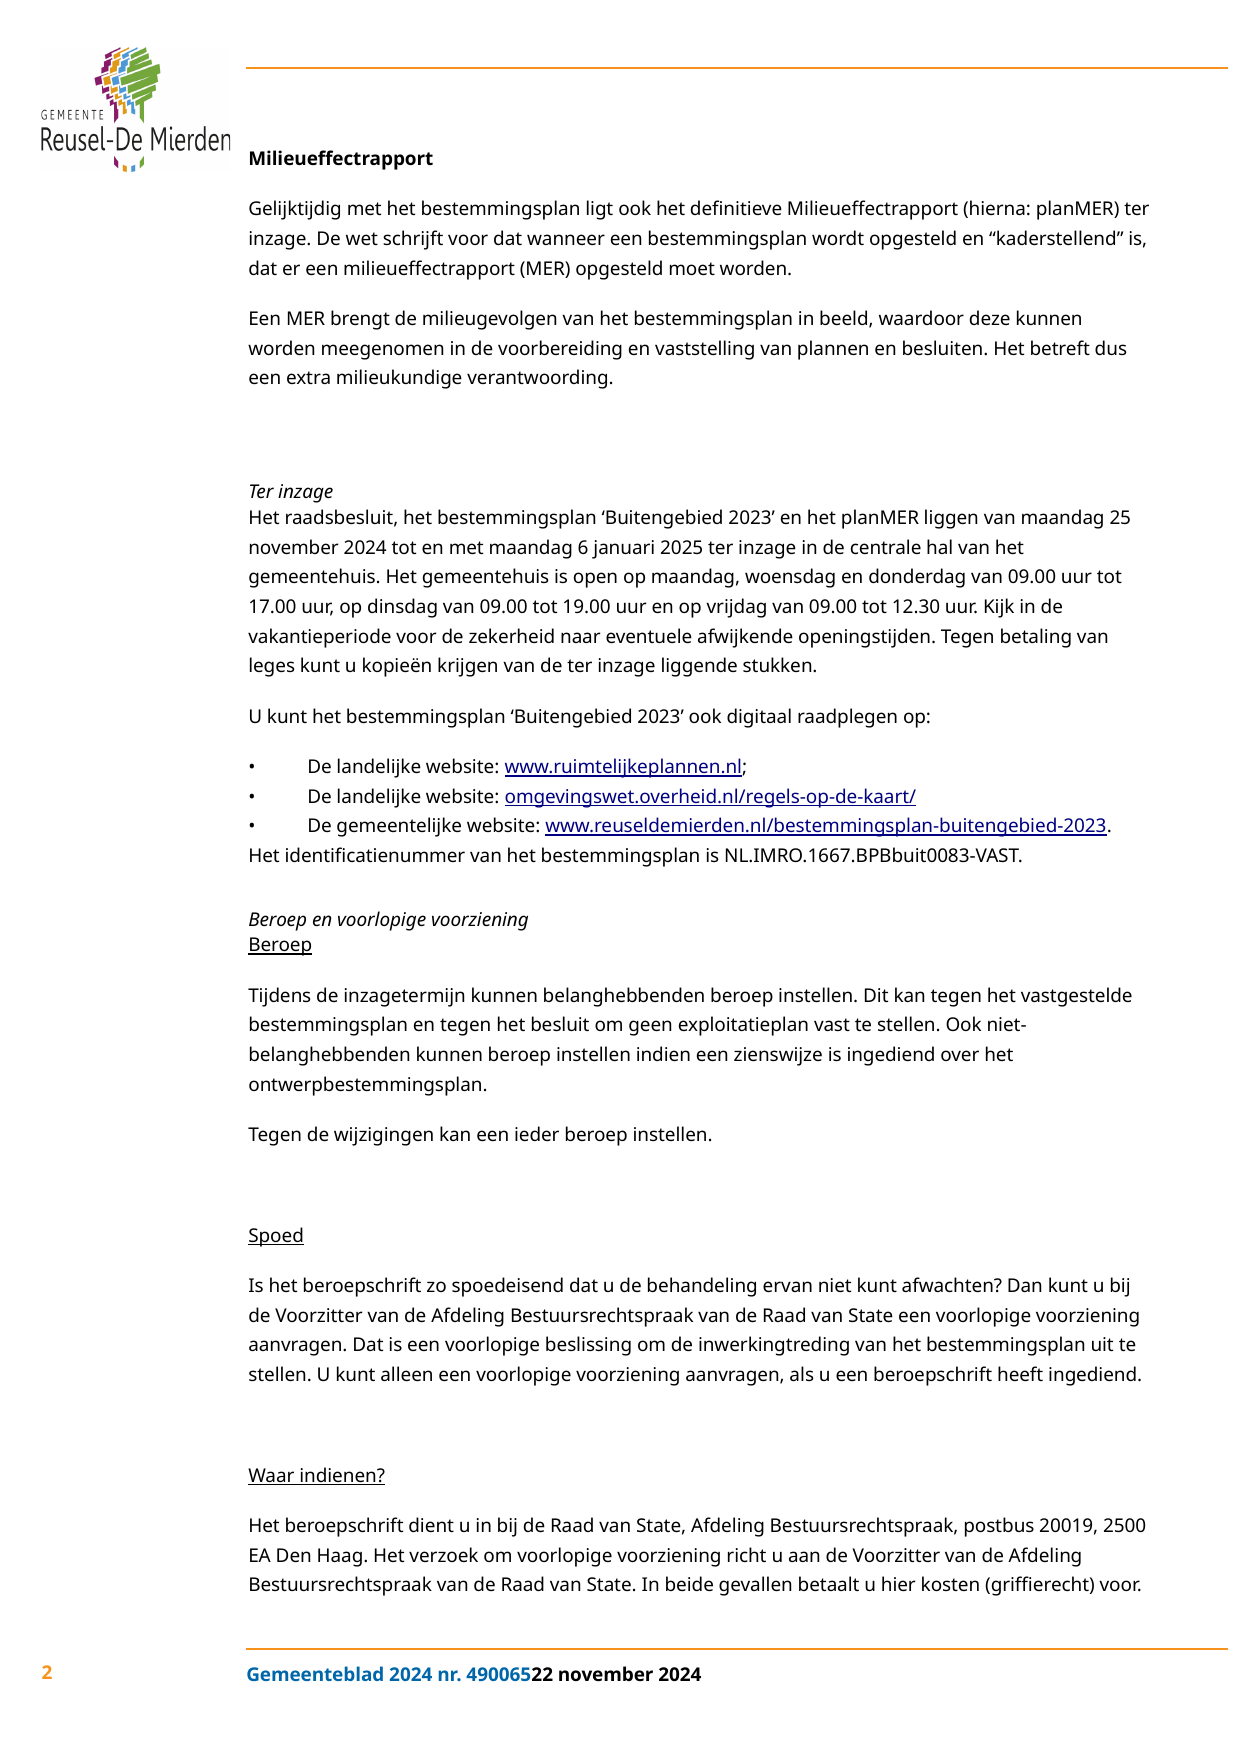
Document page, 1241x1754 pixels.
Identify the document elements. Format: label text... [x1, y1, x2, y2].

list De gemeentelijke website: www.reuseldemierden.nl/bestemmingsplan-buitengebied-2023. [248, 812, 1152, 838]
list De landelijke website: www.ruimtelijkeplannen.nl; [248, 753, 1152, 779]
text Een MER brengt de milieugevolgen van het bestemmingsplan in beeld, waardoor deze kunnen worden meegenomen in de voorbereiding en vaststelling van plannen en besluiten. Het betreft dus een extra milieukundige verantwoording. [248, 305, 1152, 390]
text Beroep en voorlopige voorziening [248, 906, 1152, 932]
text Ter inzage [248, 479, 1152, 504]
text Tegen de wijzigingen kan een ieder beroep instellen. [248, 1121, 1152, 1147]
text Het raadsbesluit, het bestemmingsplan ‘Buitengebied 2023’ en het planMER liggen van maandag 25 november 2024 tot en met maandag 6 januari 2025 ter inzage in de centrale hal van het gemeentehuis. Het gemeentehuis is open op maandag, woensdag en donderdag van 09.00 uur tot 17.00 uur, op dinsdag van 09.00 tot 19.00 uur en op vrijdag van 09.00 tot 12.30 uur. Kijk in de vakantieperiode voor de zekerheid naar eventuele afwijkende openingstijden. Tegen betaling van leges kunt u kopieën krijgen van de ter inzage liggende stukken. [248, 504, 1152, 678]
picture [41, 47, 231, 172]
text Gelijktijdig met het bestemmingsplan ligt ook het definitieve Milieueffectrapport (hierna: planMER) ter inzage. De wet schrijft voor dat wanneer een bestemmingsplan wordt opgesteld en “kaderstellend” is, dat er een milieueffectrapport (MER) opgesteld moet worden. [248, 196, 1152, 281]
text U kunt het bestemmingsplan ‘Buitengebied 2023’ ook digitaal raadplegen op: [248, 703, 1152, 728]
text Het beroepschrift dient u in bij de Raad van State, Afdeling Bestuursrechtspraak, postbus 20019, 2500 EA Den Haag. Het verzoek om voorlopige voorziening richt u aan de Voorzitter van de Afdeling Bestuursrechtspraak van de Raad van State. In beide gevallen betaalt u hier kosten (griffierecht) voor. [248, 1512, 1152, 1597]
text Het identificatienummer van het bestemmingsplan is NL.IMRO.1667.BPBbuit0083-VAST. [248, 842, 1152, 868]
text Beroep [248, 932, 1152, 957]
text Spoed [248, 1222, 1152, 1248]
text Is het beroepschrift zo spoedeisend dat u de behandeling ervan niet kunt afwachten? Dan kunt u bij de Voorzitter van de Afdeling Bestuursrechtspraak van de Raad van State een voorlopige voorziening aanvragen. Dat is een voorlopige beslissing om de inwerkingtreding van het bestemmingsplan uit te stellen. U kunt alleen een voorlopige voorziening aanvragen, als u een beroepschrift heeft ingediend. [248, 1272, 1152, 1387]
text Milieueffectrapport [248, 145, 1152, 171]
list De landelijke website: omgevingswet.overheid.nl/regels-op-de-kaart/ [248, 783, 1152, 808]
text Tijdens de inzagetermijn kunnen belanghebbenden beroep instellen. Dit kan tegen het vastgestelde bestemmingsplan en tegen het besluit om geen exploitatieplan vast te stellen. Ook niet-belanghebbenden kunnen beroep instellen indien een zienswijze is ingediend over het ontwerpbestemmingsplan. [248, 982, 1152, 1097]
text Waar indienen? [248, 1462, 1152, 1488]
